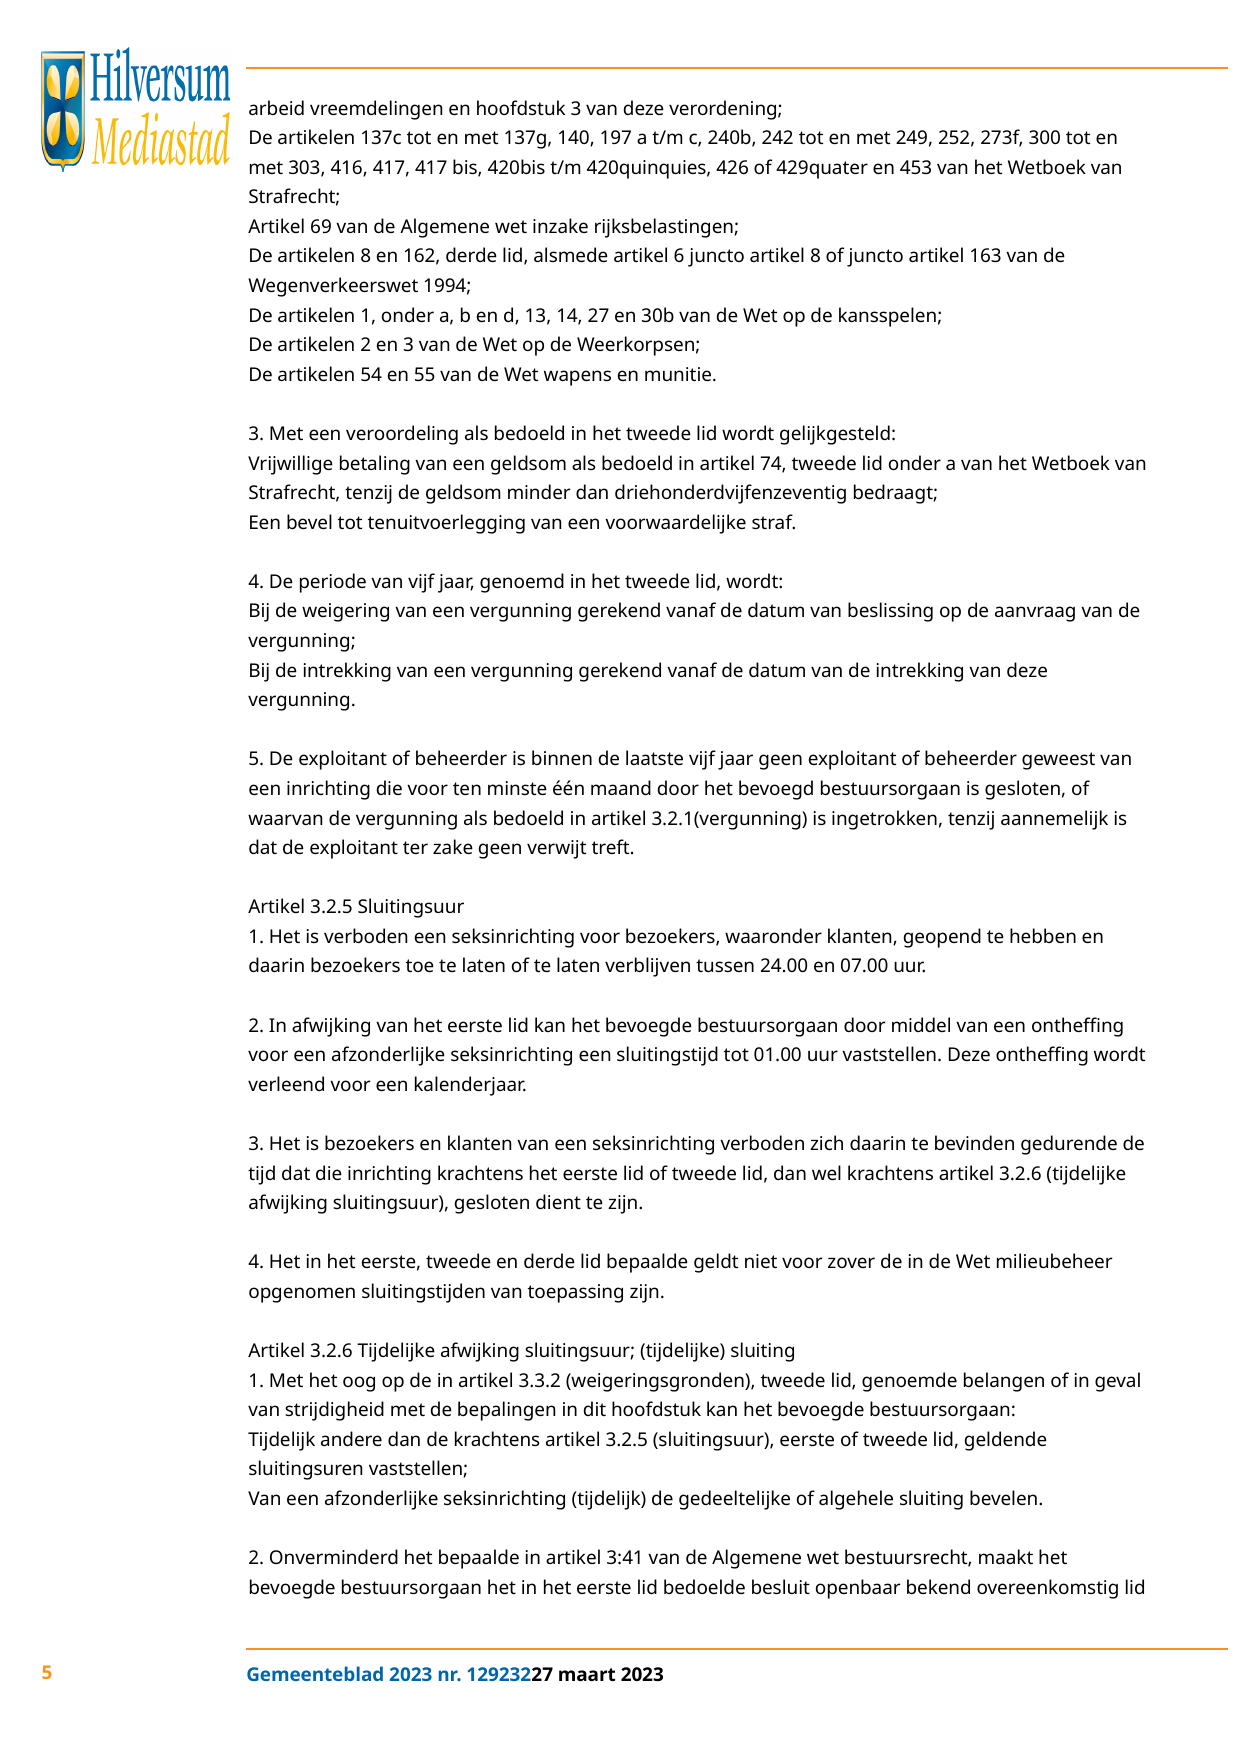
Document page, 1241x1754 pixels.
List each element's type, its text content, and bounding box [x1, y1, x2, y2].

text Tijdelijk andere dan de krachtens artikel 3.2.5 (sluitingsuur), eerste of tweede lid, geldende sluitingsuren vaststellen; [248, 1426, 1152, 1481]
text 4. De periode van vijf jaar, genoemd in het tweede lid, wordt: [248, 568, 1152, 594]
text De artikelen 54 en 55 van de Wet wapens en munitie. [248, 361, 1152, 387]
text 1. Met het oog op de in artikel 3.3.2 (weigeringsgronden), tweede lid, genoemde belangen of in geval van strijdigheid met de bepalingen in dit hoofdstuk kan het bevoegde bestuursorgaan: [248, 1367, 1152, 1422]
text 1. Het is verboden een seksinrichting voor bezoekers, waaronder klanten, geopend te hebben en daarin bezoekers toe te laten of te laten verblijven tussen 24.00 en 07.00 uur. [248, 923, 1152, 978]
text 4. Het in het eerste, tweede en derde lid bepaalde geldt niet voor zover de in de Wet milieubeheer opgenomen sluitingstijden van toepassing zijn. [248, 1248, 1152, 1304]
text 3. Het is bezoekers en klanten van een seksinrichting verboden zich daarin te bevinden gedurende de tijd dat die inrichting krachtens het eerste lid of tweede lid, dan wel krachtens artikel 3.2.6 (tijdelijke afwijking sluitingsuur), gesloten dient te zijn. [248, 1130, 1152, 1215]
text De artikelen 1, onder a, b en d, 13, 14, 27 en 30b van de Wet op de kansspelen; [248, 302, 1152, 328]
text Bij de intrekking van een vergunning gerekend vanaf de datum van de intrekking van deze vergunning. [248, 657, 1152, 712]
text arbeid vreemdelingen en hoofdstuk 3 van deze verordening; [248, 95, 1152, 121]
picture [41, 47, 231, 172]
text Artikel 3.2.5 Sluitingsuur [248, 893, 1152, 919]
text 3. Met een veroordeling als bedoeld in het tweede lid wordt gelijkgesteld: [248, 420, 1152, 446]
text De artikelen 137c tot en met 137g, 140, 197 a t/m c, 240b, 242 tot en met 249, 252, 273f, 300 tot en met 303, 416, 417, 417 bis, 420bis t/m 420quinquies, 426 of 429quater en 453 van het Wetboek van Strafrecht; [248, 124, 1152, 209]
text Artikel 69 van de Algemene wet inzake rijksbelastingen; [248, 213, 1152, 239]
text Een bevel tot tenuitvoerlegging van een voorwaardelijke straf. [248, 509, 1152, 535]
text Van een afzonderlijke seksinrichting (tijdelijk) de gedeeltelijke of algehele sluiting bevelen. [248, 1485, 1152, 1511]
text 5. De exploitant of beheerder is binnen de laatste vijf jaar geen exploitant of beheerder geweest van een inrichting die voor ten minste één maand door het bevoegd bestuursorgaan is gesloten, of waarvan de vergunning als bedoeld in artikel 3.2.1(vergunning) is ingetrokken, tenzij aannemelijk is dat de exploitant ter zake geen verwijt treft. [248, 746, 1152, 860]
text Artikel 3.2.6 Tijdelijke afwijking sluitingsuur; (tijdelijke) sluiting [248, 1337, 1152, 1363]
text Bij de weigering van een vergunning gerekend vanaf de datum van beslissing op de aanvraag van de vergunning; [248, 598, 1152, 653]
text De artikelen 2 en 3 van de Wet op de Weerkorpsen; [248, 331, 1152, 357]
text 2. Onverminderd het bepaalde in artikel 3:41 van de Algemene wet bestuursrecht, maakt het bevoegde bestuursorgaan het in het eerste lid bedoelde besluit openbaar bekend overeenkomstig lid [248, 1544, 1152, 1600]
text De artikelen 8 en 162, derde lid, alsmede artikel 6 juncto artikel 8 of juncto artikel 163 van de Wegenverkeerswet 1994; [248, 243, 1152, 298]
text Vrijwillige betaling van een geldsom als bedoeld in artikel 74, tweede lid onder a van het Wetboek van Strafrecht, tenzij de geldsom minder dan driehonderdvijfenzeventig bedraagt; [248, 450, 1152, 505]
text 2. In afwijking van het eerste lid kan het bevoegde bestuursorgaan door middel van een ontheffing voor een afzonderlijke seksinrichting een sluitingstijd tot 01.00 uur vaststellen. Deze ontheffing wordt verleend voor een kalenderjaar. [248, 1012, 1152, 1097]
